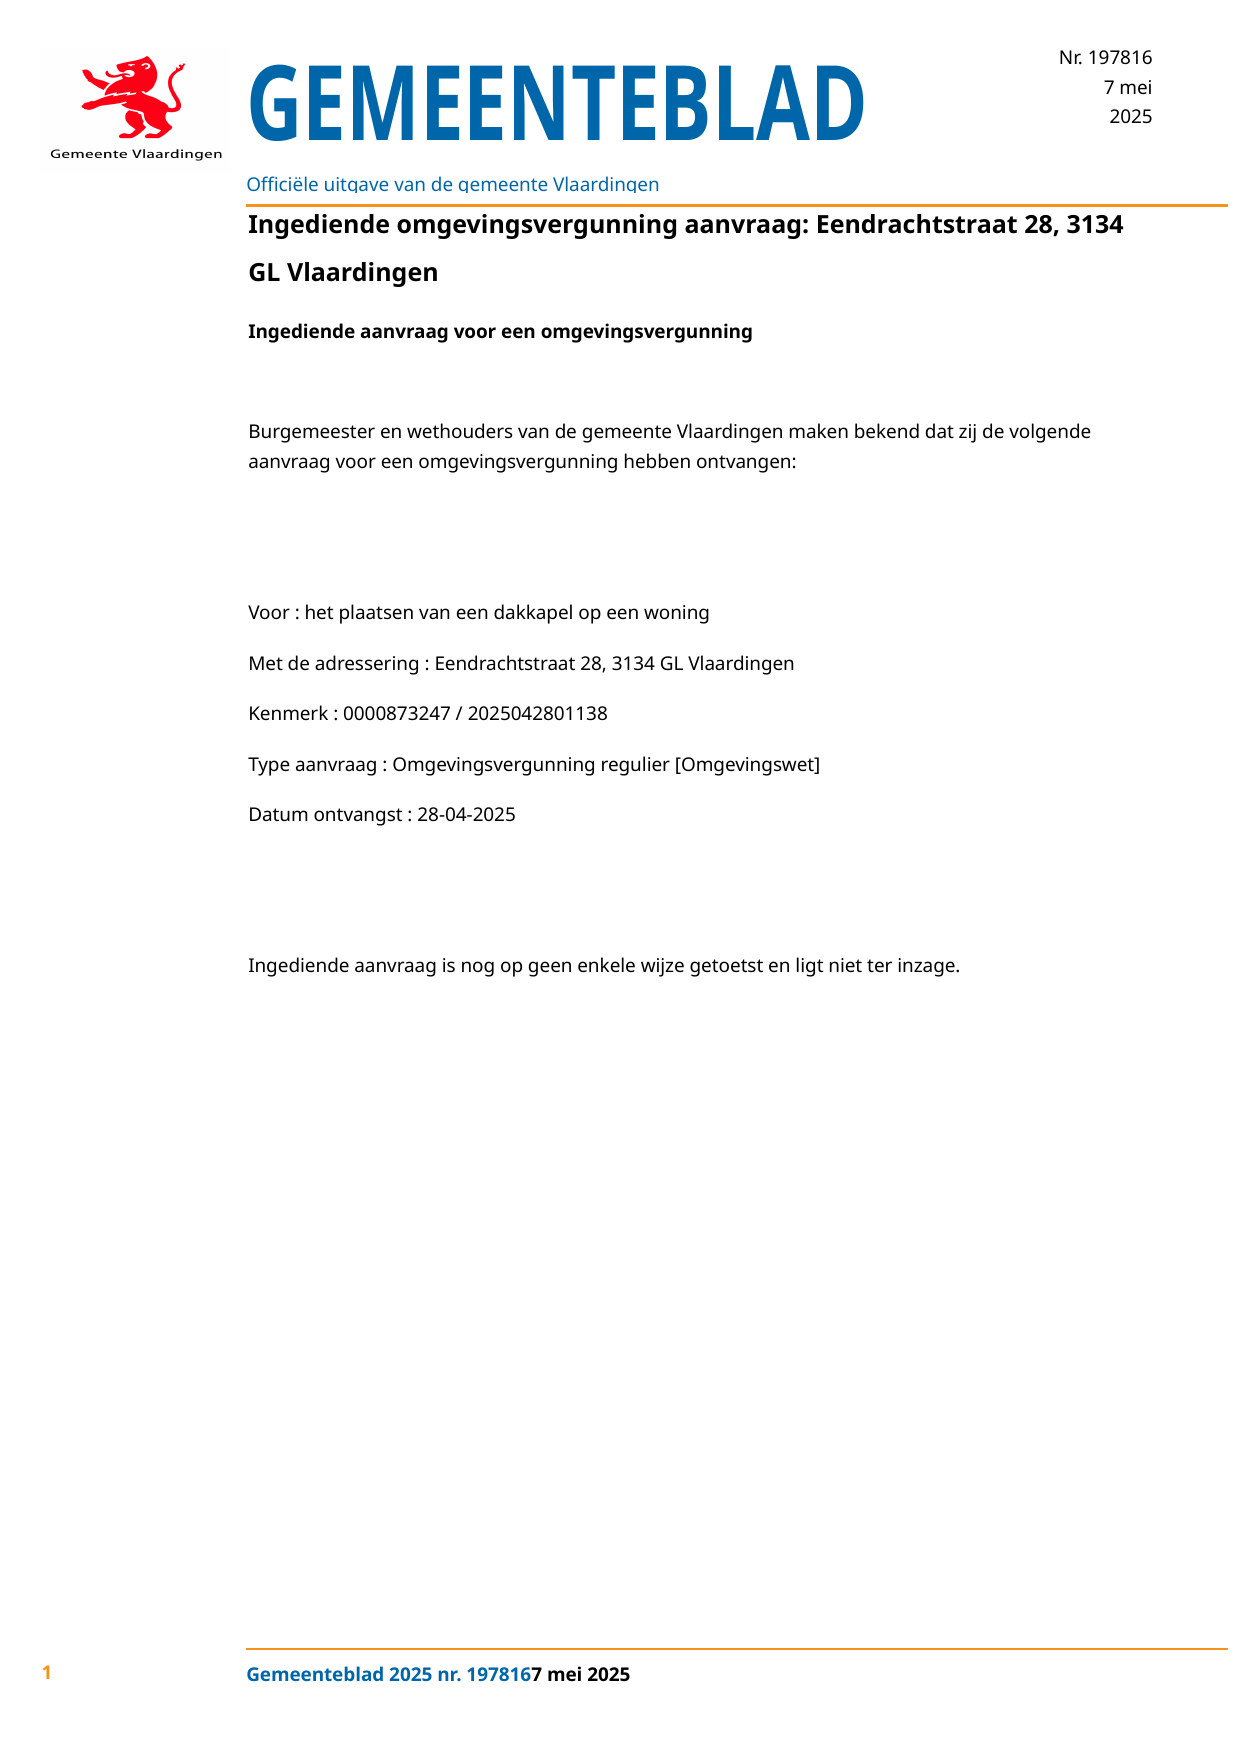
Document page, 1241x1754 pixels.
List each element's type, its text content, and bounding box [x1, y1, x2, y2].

text Ingediende aanvraag is nog op geen enkele wijze getoetst en ligt niet ter inzage. [248, 952, 1152, 978]
text Ingediende aanvraag voor een omgevingsvergunning [248, 318, 1152, 344]
text Burgemeester en wethouders van de gemeente Vlaardingen maken bekend dat zij de volgende aanvraag voor een omgevingsvergunning hebben ontvangen: [248, 419, 1152, 474]
text Type aanvraag : Omgevingsvergunning regulier [Omgevingswet] [248, 751, 1152, 777]
text Met de adressering : Eendrachtstraat 28, 3134 GL Vlaardingen [248, 650, 1152, 676]
text Ingediende omgevingsvergunning aanvraag: Eendrachtstraat 28, 3134 GL Vlaardingen [248, 207, 1152, 288]
picture [41, 47, 231, 172]
text Voor : het plaatsen van een dakkapel op een woning [248, 599, 1152, 625]
text Datum ontvangst : 28-04-2025 [248, 801, 1152, 827]
text Kenmerk : 0000873247 / 2025042801138 [248, 700, 1152, 726]
